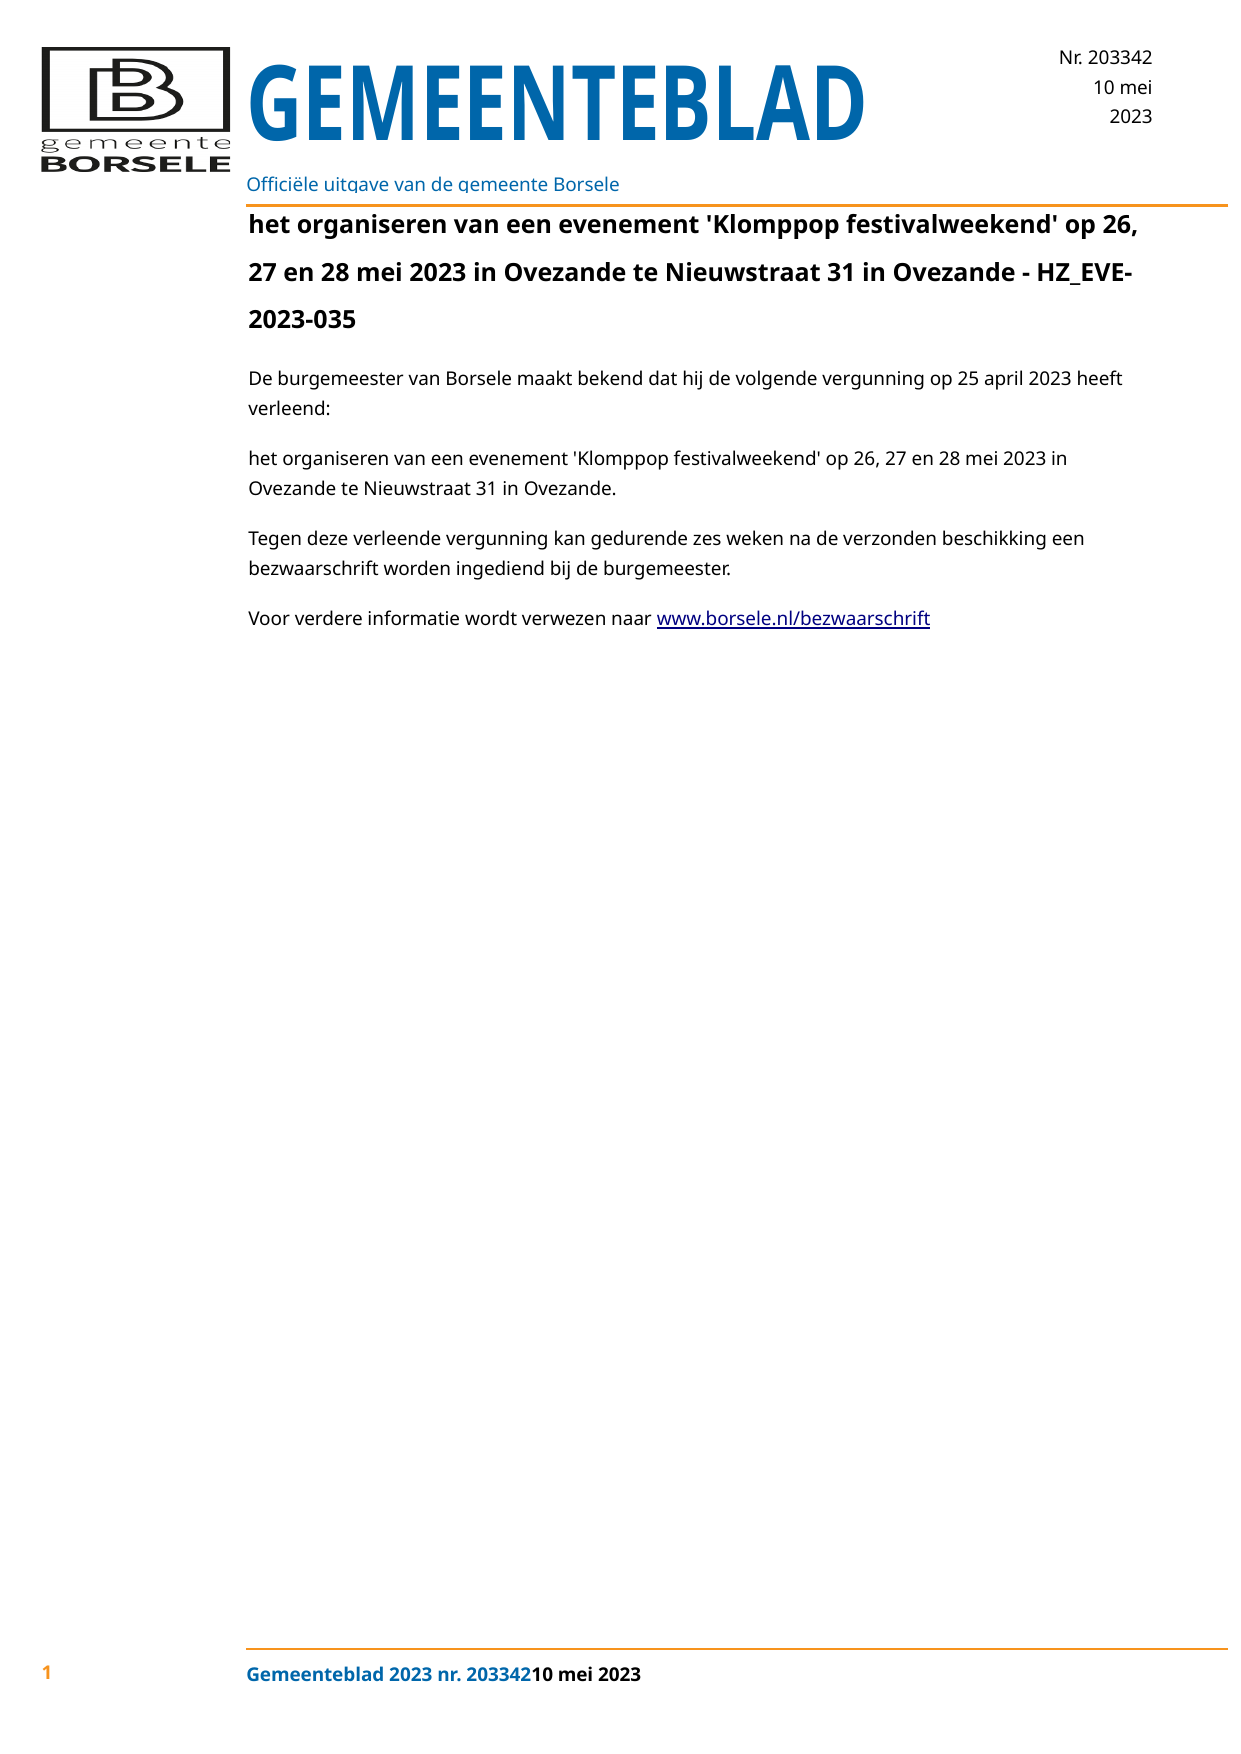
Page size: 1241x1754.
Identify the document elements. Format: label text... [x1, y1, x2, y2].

text het organiseren van een evenement 'Klomppop festivalweekend' op 26, 27 en 28 mei 2023 in Ovezande te Nieuwstraat 31 in Ovezande. [248, 446, 1152, 501]
text De burgemeester van Borsele maakt bekend dat hij de volgende vergunning op 25 april 2023 heeft verleend: [248, 366, 1152, 421]
text Tegen deze verleende vergunning kan gedurende zes weken na de verzonden beschikking een bezwaarschrift worden ingediend bij de burgemeester. [248, 526, 1152, 581]
text Voor verdere informatie wordt verwezen naar www.borsele.nl/bezwaarschrift [248, 606, 1152, 631]
text het organiseren van een evenement 'Klomppop festivalweekend' op 26, 27 en 28 mei 2023 in Ovezande te Nieuwstraat 31 in Ovezande - HZ_EVE-2023-035 [248, 207, 1152, 336]
picture [41, 47, 231, 172]
